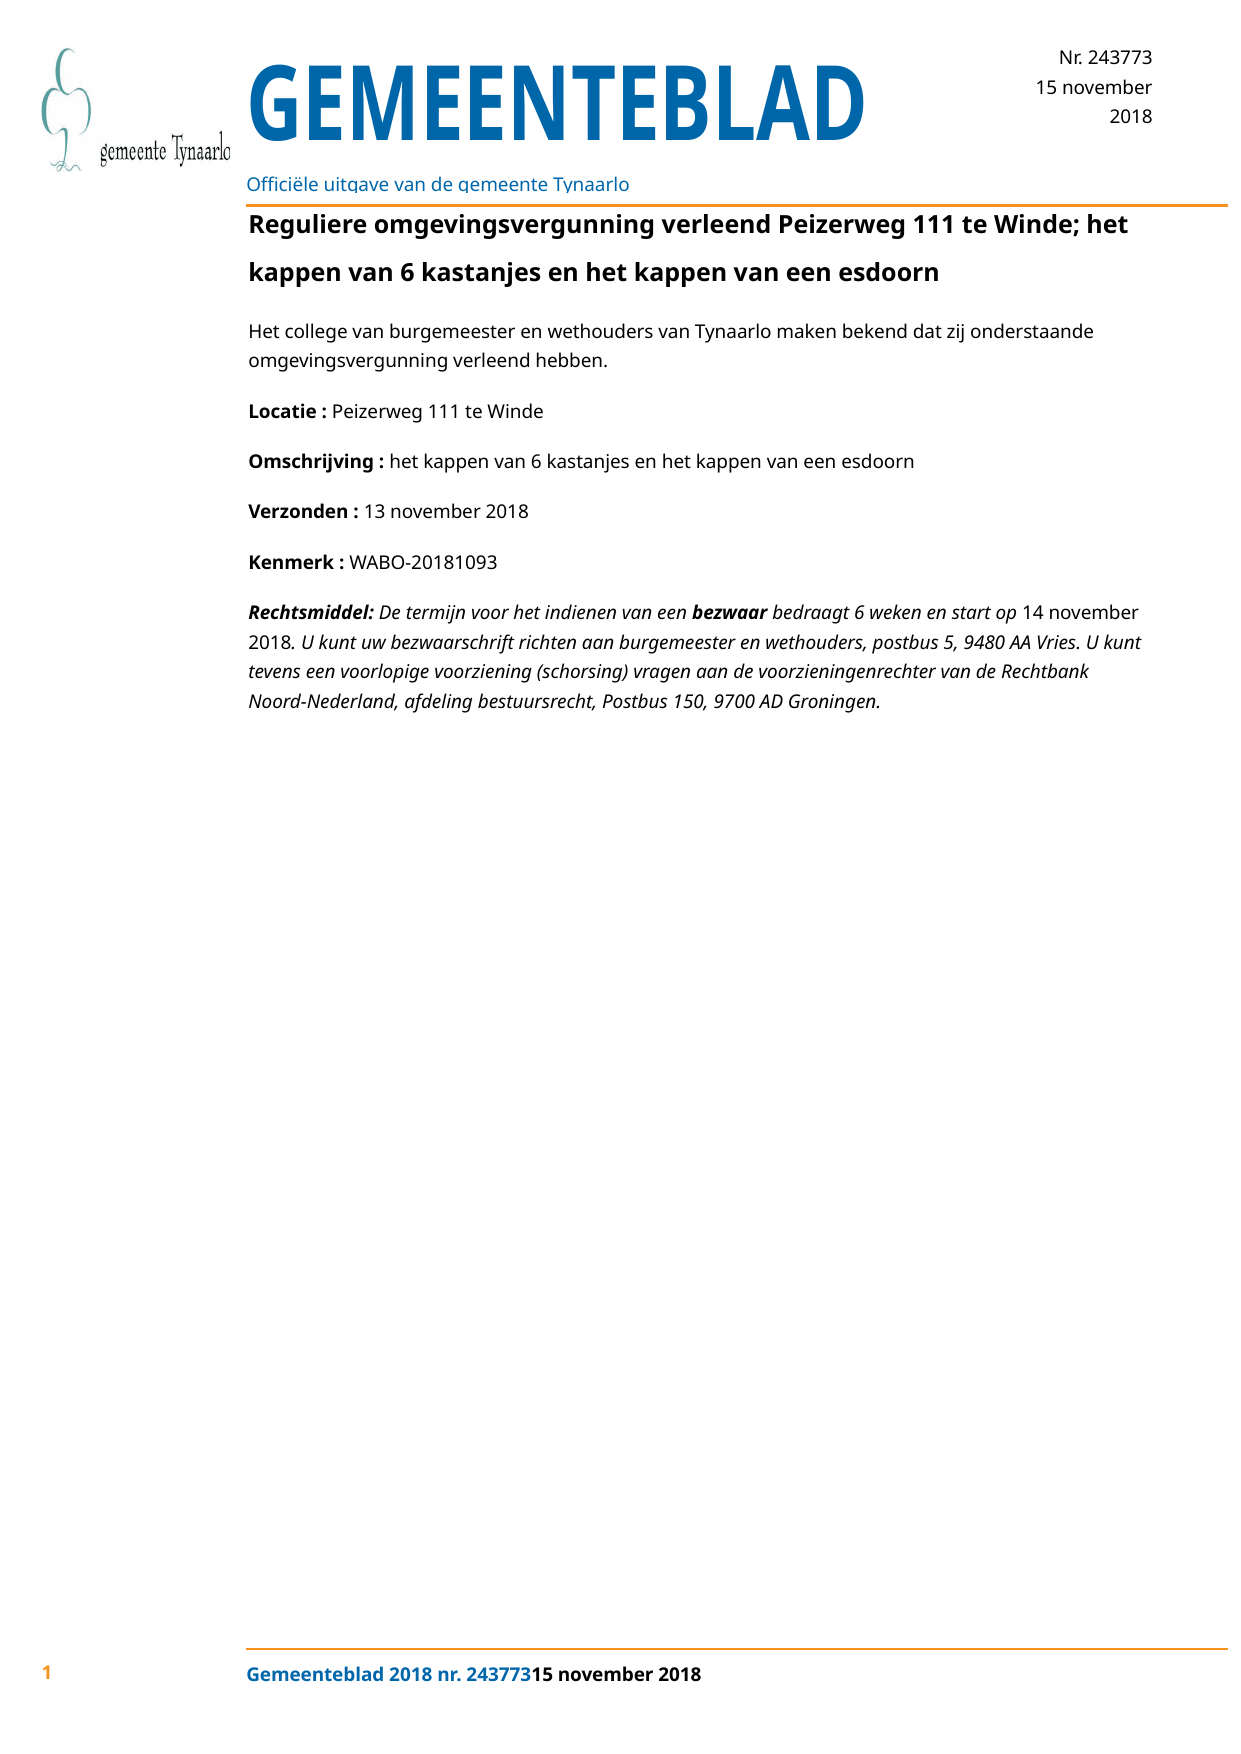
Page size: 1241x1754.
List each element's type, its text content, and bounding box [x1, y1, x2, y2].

text Kenmerk : WABO-20181093 [248, 549, 1152, 575]
text Het college van burgemeester en wethouders van Tynaarlo maken bekend dat zij onderstaande omgevingsvergunning verleend hebben. [248, 318, 1152, 373]
text Rechtsmiddel: De termijn voor het indienen van een bezwaar bedraagt 6 weken en start op 14 november 2018. U kunt uw bezwaarschrift richten aan burgemeester en wethouders, postbus 5, 9480 AA Vries. U kunt tevens een voorlopige voorziening (schorsing) vragen aan de voorzieningenrechter van de Rechtbank Noord-Nederland, afdeling bestuursrecht, Postbus 150, 9700 AD Groningen. [248, 599, 1152, 714]
text Locatie : Peizerweg 111 te Winde [248, 398, 1152, 424]
picture [41, 47, 231, 172]
text Verzonden : 13 november 2018 [248, 499, 1152, 524]
text Reguliere omgevingsvergunning verleend Peizerweg 111 te Winde; het kappen van 6 kastanjes en het kappen van een esdoorn [248, 207, 1152, 288]
text Omschrijving : het kappen van 6 kastanjes en het kappen van een esdoorn [248, 448, 1152, 474]
